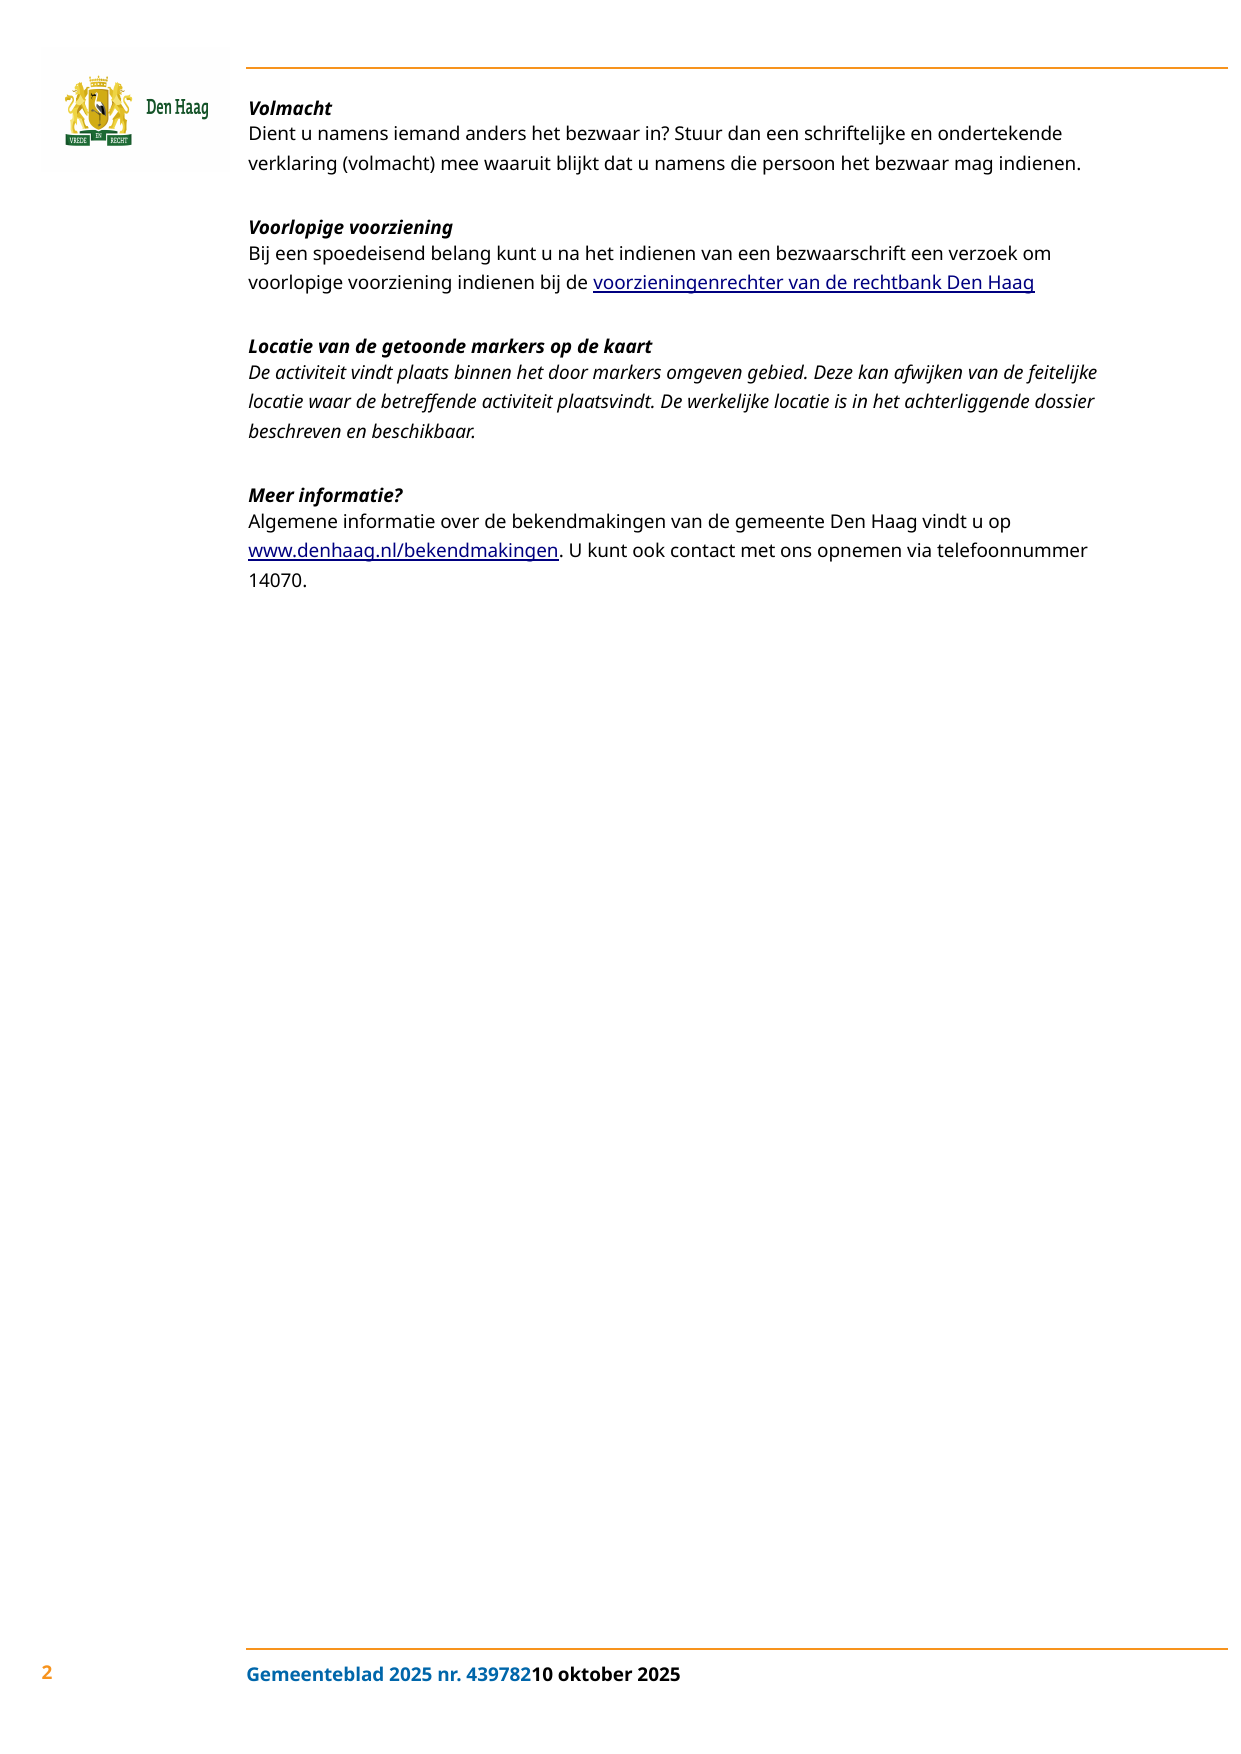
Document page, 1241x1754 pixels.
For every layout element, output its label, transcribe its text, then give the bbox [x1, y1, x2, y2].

text Bij een spoedeisend belang kunt u na het indienen van een bezwaarschrift een verzoek om voorlopige voorziening indienen bij de voorzieningenrechter van de rechtbank Den Haag [248, 240, 1152, 295]
text Locatie van de getoonde markers op de kaart [248, 333, 1152, 359]
text Volmacht [248, 95, 1152, 121]
text Dient u namens iemand anders het bezwaar in? Stuur dan een schriftelijke en ondertekende verklaring (volmacht) mee waaruit blijkt dat u namens die persoon het bezwaar mag indienen. [248, 121, 1152, 176]
text Voorlopige voorziening [248, 214, 1152, 240]
text De activiteit vindt plaats binnen het door markers omgeven gebied. Deze kan afwijken van de feitelijke locatie waar de betreffende activiteit plaatsvindt. De werkelijke locatie is in het achterliggende dossier beschreven en beschikbaar. [248, 359, 1152, 444]
text Meer informatie? [248, 482, 1152, 508]
text Algemene informatie over de bekendmakingen van de gemeente Den Haag vindt u op www.denhaag.nl/bekendmakingen. U kunt ook contact met ons opnemen via telefoonnummer 14070. [248, 508, 1152, 593]
picture [41, 47, 231, 172]
